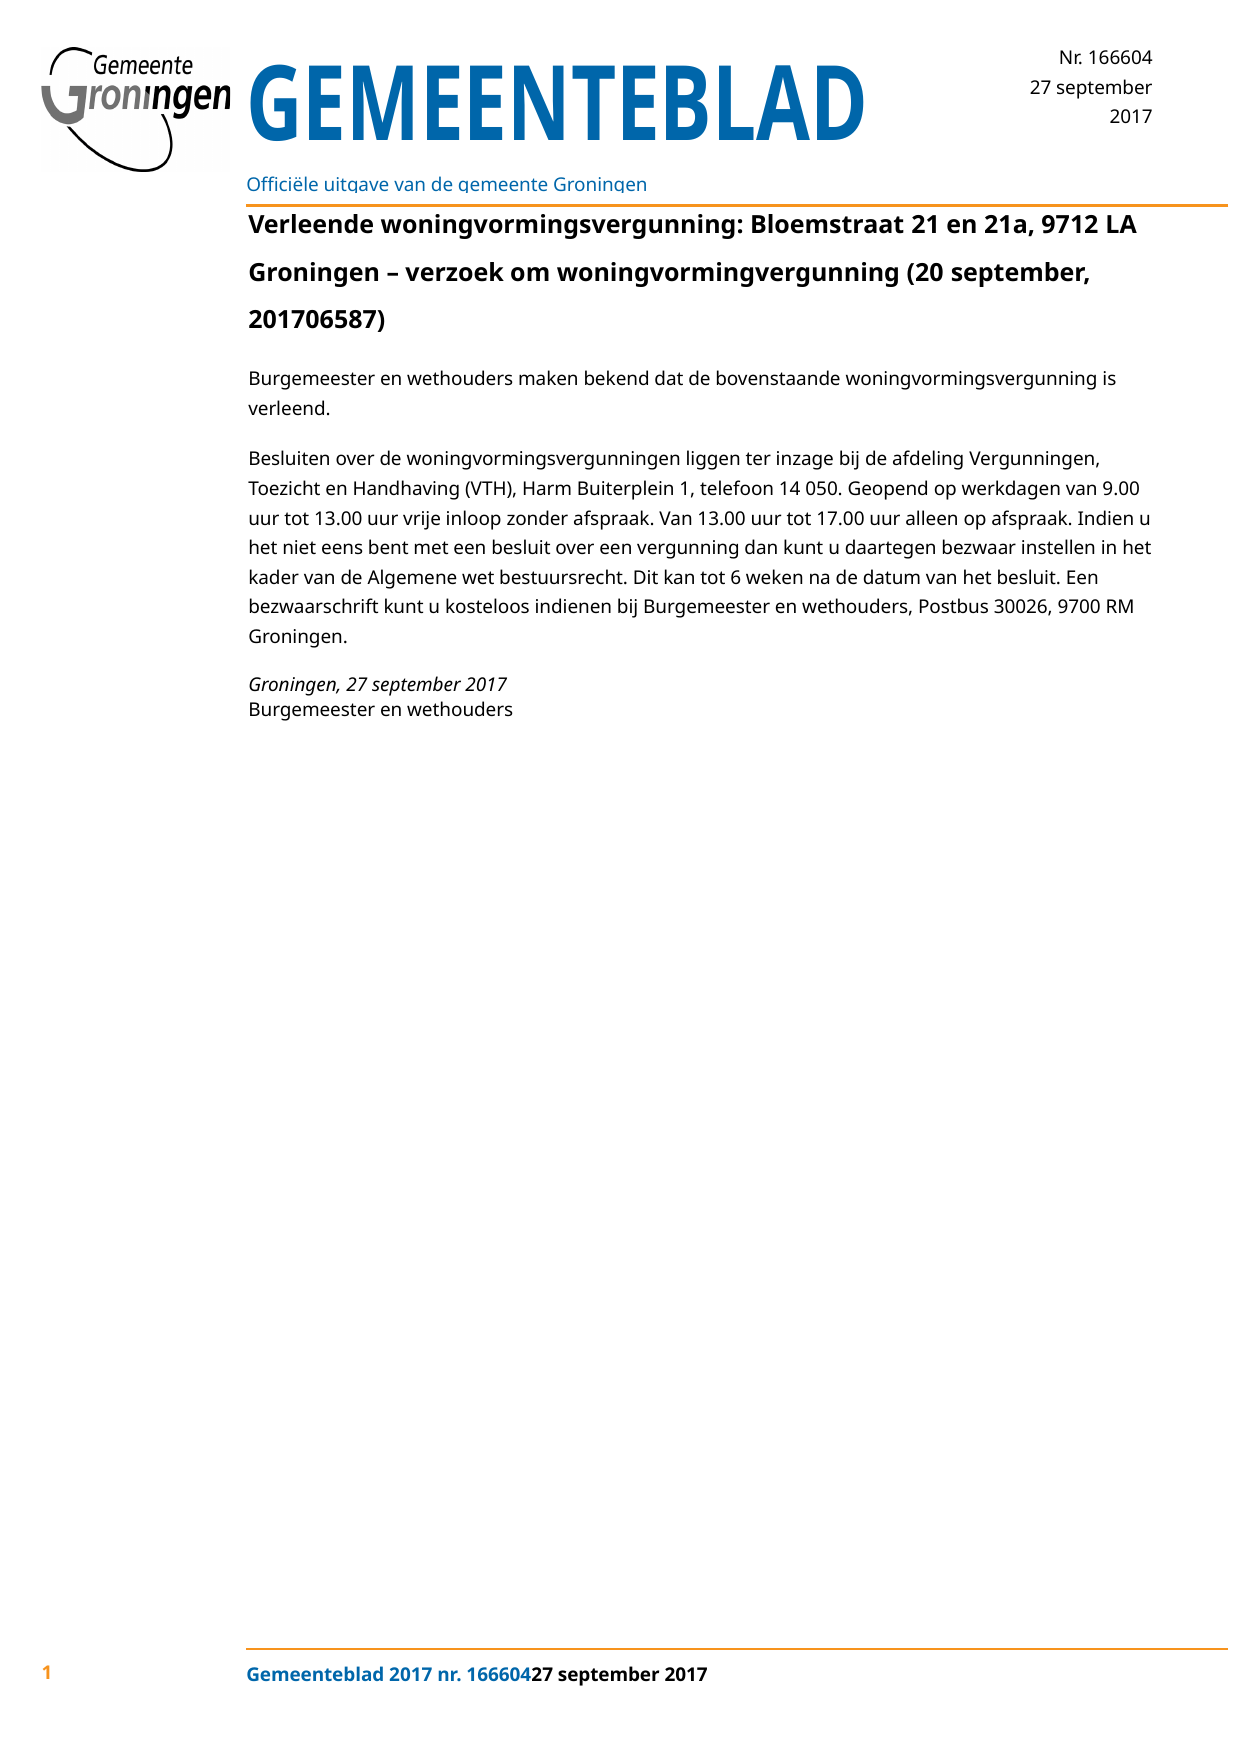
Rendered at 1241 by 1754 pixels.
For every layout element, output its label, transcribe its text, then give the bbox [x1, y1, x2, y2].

text Verleende woningvormingsvergunning: Bloemstraat 21 en 21a, 9712 LA Groningen – verzoek om woningvormingvergunning (20 september, 201706587) [248, 207, 1152, 336]
picture [41, 47, 231, 172]
text Besluiten over de woningvormingsvergunningen liggen ter inzage bij de afdeling Vergunningen, Toezicht en Handhaving (VTH), Harm Buiterplein 1, telefoon 14 050. Geopend op werkdagen van 9.00 uur tot 13.00 uur vrije inloop zonder afspraak. Van 13.00 uur tot 17.00 uur alleen op afspraak. Indien u het niet eens bent met een besluit over een vergunning dan kunt u daartegen bezwaar instellen in het kader van de Algemene wet bestuursrecht. Dit kan tot 6 weken na de datum van het besluit. Een bezwaarschrift kunt u kosteloos indienen bij Burgemeester en wethouders, Postbus 30026, 9700 RM Groningen. [248, 446, 1152, 649]
text Groningen, 27 september 2017 [248, 671, 1152, 697]
text Burgemeester en wethouders [248, 697, 1152, 722]
text Burgemeester en wethouders maken bekend dat de bovenstaande woningvormingsvergunning is verleend. [248, 366, 1152, 421]
